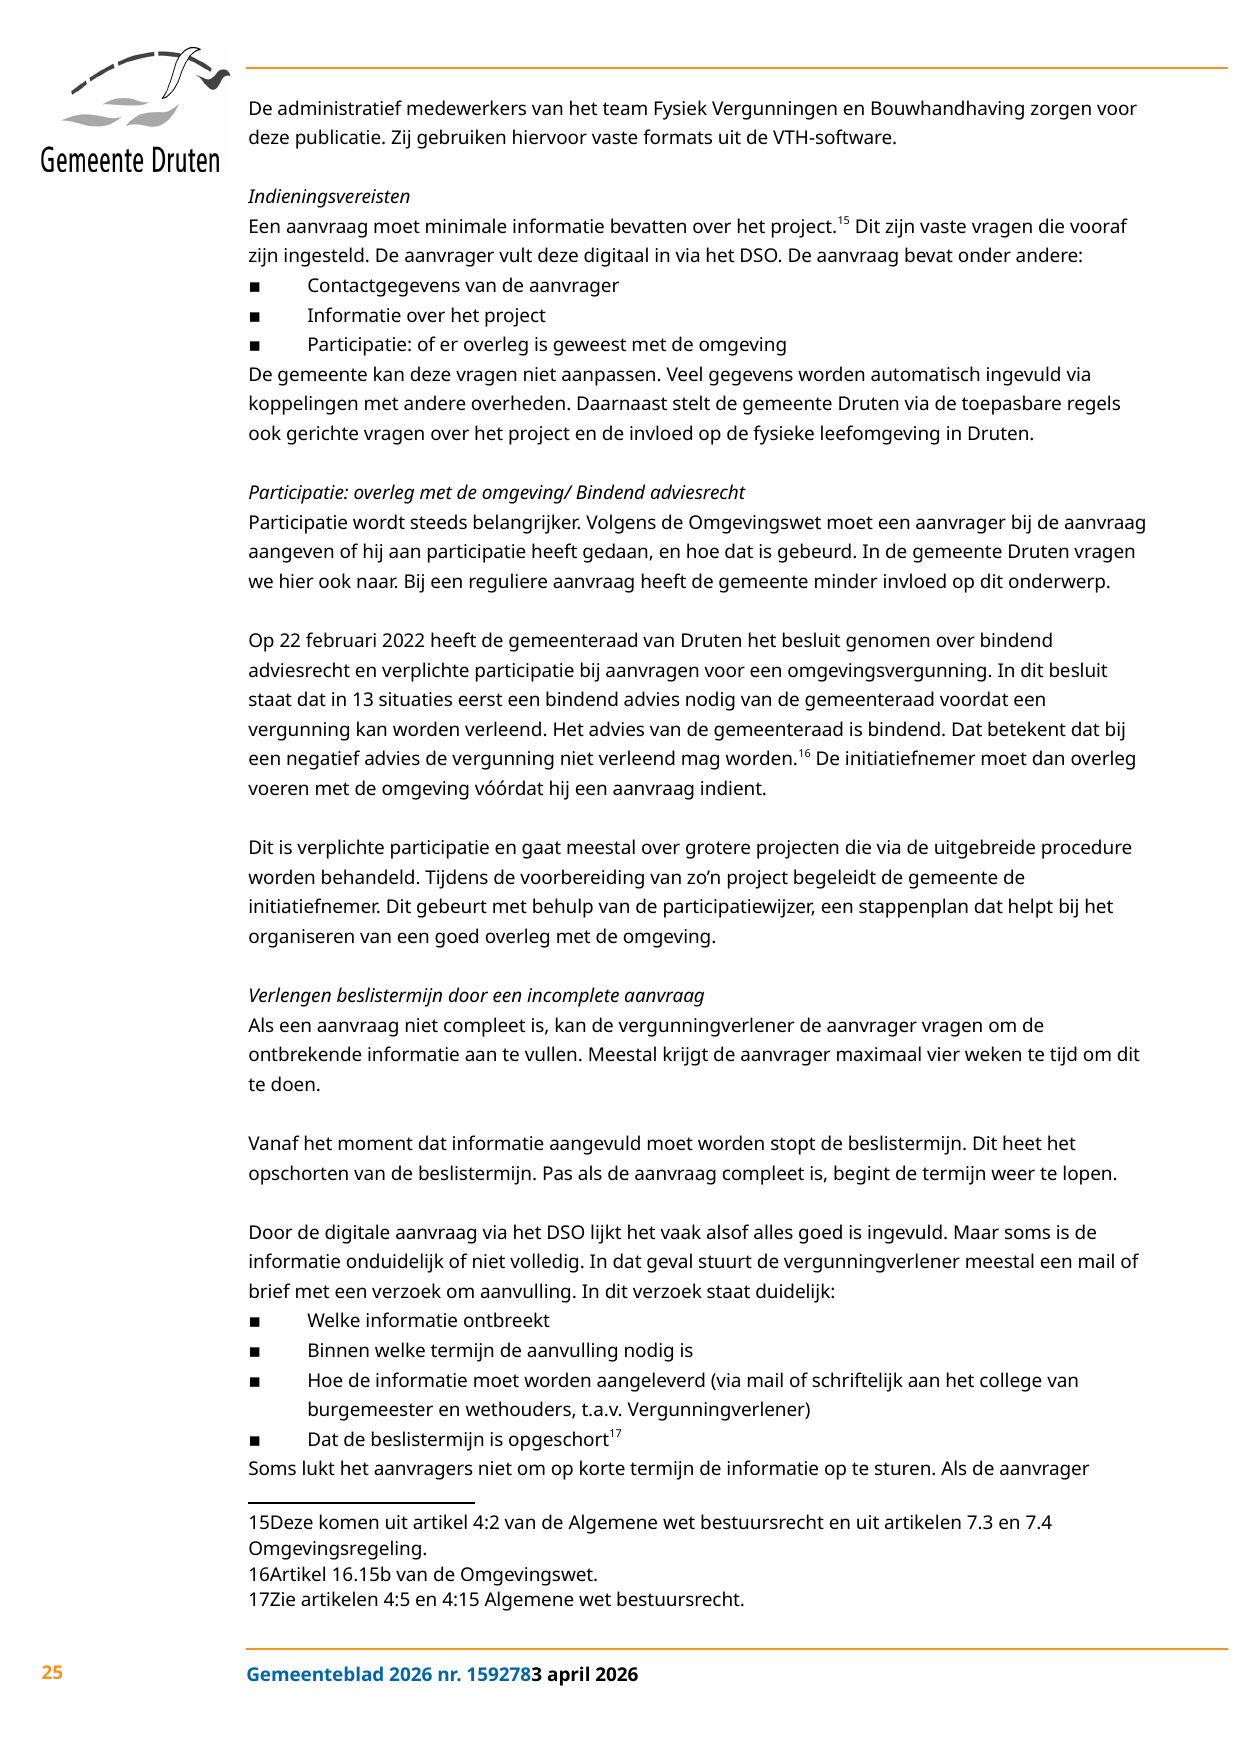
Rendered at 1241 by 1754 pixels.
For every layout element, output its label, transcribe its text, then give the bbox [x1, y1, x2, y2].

text Participatie wordt steeds belangrijker. Volgens de Omgevingswet moet een aanvrager bij de aanvraag aangeven of hij aan participatie heeft gedaan, en hoe dat is gebeurd. In de gemeente Druten vragen we hier ook naar. Bij een reguliere aanvraag heeft de gemeente minder invloed op dit onderwerp. [248, 509, 1152, 594]
text De gemeente kan deze vragen niet aanpassen. Veel gegevens worden automatisch ingevuld via koppelingen met andere overheden. Daarnaast stelt de gemeente Druten via de toepasbare regels ook gerichte vragen over het project en de invloed op de fysieke leefomgeving in Druten. [248, 361, 1152, 446]
text Artikel 16.15b van de Omgevingswet. [248, 1561, 1152, 1586]
text Als een aanvraag niet compleet is, kan de vergunningverlener de aanvrager vragen om de ontbrekende informatie aan te vullen. Meestal krijgt de aanvrager maximaal vier weken te tijd om dit te doen. [248, 1012, 1152, 1097]
text Verlengen beslistermijn door een incomplete aanvraag [248, 982, 1152, 1008]
list Hoe de informatie moet worden aangeleverd (via mail of schriftelijk aan het college van burgemeester en wethouders, t.a.v. Vergunningverlener) [248, 1367, 1152, 1422]
picture [41, 47, 231, 172]
list Informatie over het project [248, 302, 1152, 328]
text Vanaf het moment dat informatie aangevuld moet worden stopt de beslistermijn. Dit heet het opschorten van de beslistermijn. Pas als de aanvraag compleet is, begint de termijn weer te lopen. [248, 1130, 1152, 1186]
list Participatie: of er overleg is geweest met de omgeving [248, 331, 1152, 357]
text Soms lukt het aanvragers niet om op korte termijn de informatie op te sturen. Als de aanvrager [248, 1456, 1152, 1481]
list Welke informatie ontbreekt [248, 1308, 1152, 1333]
list Binnen welke termijn de aanvulling nodig is [248, 1337, 1152, 1363]
text Indieningsvereisten [248, 183, 1152, 209]
list Contactgegevens van de aanvrager [248, 272, 1152, 298]
list Dat de beslistermijn is opgeschort [248, 1426, 1152, 1452]
text Deze komen uit artikel 4:2 van de Algemene wet bestuursrecht en uit artikelen 7.3 en 7.4 Omgevingsregeling. [248, 1509, 1152, 1561]
text Participatie: overleg met de omgeving/ Bindend adviesrecht [248, 479, 1152, 505]
text Dit is verplichte participatie en gaat meestal over grotere projecten die via de uitgebreide procedure worden behandeld. Tijdens de voorbereiding van zo’n project begeleidt de gemeente de initiatiefnemer. Dit gebeurt met behulp van de participatiewijzer, een stappenplan dat helpt bij het organiseren van een goed overleg met de omgeving. [248, 834, 1152, 949]
text De administratief medewerkers van het team Fysiek Vergunningen en Bouwhandhaving zorgen voor deze publicatie. Zij gebruiken hiervoor vaste formats uit de VTH-software. [248, 95, 1152, 150]
text Op 22 februari 2022 heeft de gemeenteraad van Druten het besluit genomen over bindend adviesrecht en verplichte participatie bij aanvragen voor een omgevingsvergunning. In dit besluit staat dat in 13 situaties eerst een bindend advies nodig van de gemeenteraad voordat een vergunning kan worden verleend. Het advies van de gemeenteraad is bindend. Dat betekent dat bij een negatief advies de vergunning niet verleend mag worden. De initiatiefnemer moet dan overleg voeren met de omgeving vóórdat hij een aanvraag indient. [248, 627, 1152, 801]
list Zie artikelen 4:5 en 4:15 Algemene wet bestuursrecht. [248, 1586, 1152, 1612]
text Door de digitale aanvraag via het DSO lijkt het vaak alsof alles goed is ingevuld. Maar soms is de informatie onduidelijk of niet volledig. In dat geval stuurt de vergunningverlener meestal een mail of brief met een verzoek om aanvulling. In dit verzoek staat duidelijk: [248, 1219, 1152, 1304]
text Een aanvraag moet minimale informatie bevatten over het project. Dit zijn vaste vragen die vooraf zijn ingesteld. De aanvrager vult deze digitaal in via het DSO. De aanvraag bevat onder andere: [248, 213, 1152, 268]
